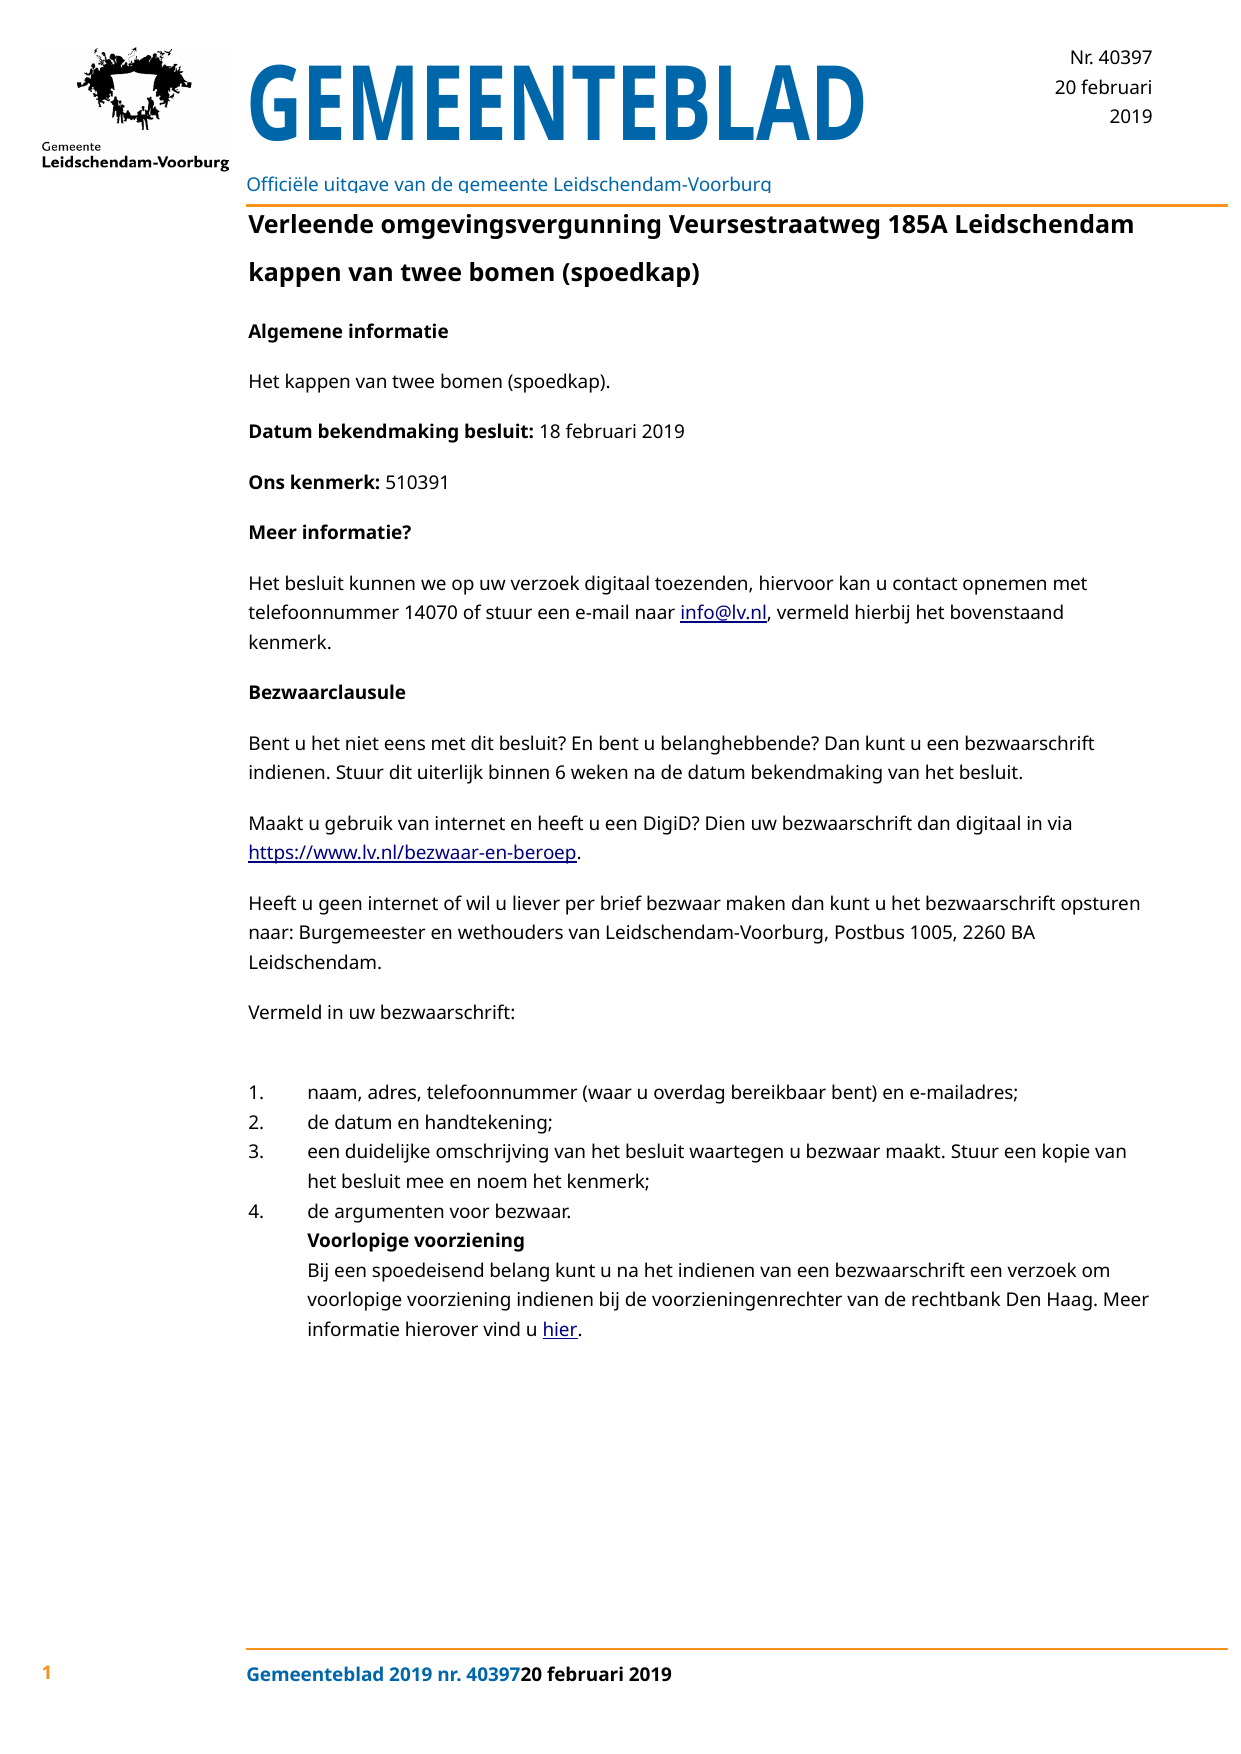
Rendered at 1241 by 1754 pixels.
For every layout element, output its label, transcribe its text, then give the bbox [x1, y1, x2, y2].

list de datum en handtekening; [248, 1109, 1152, 1135]
text Heeft u geen internet of wil u liever per brief bezwaar maken dan kunt u het bezwaarschrift opsturen naar: Burgemeester en wethouders van Leidschendam-Voorburg, Postbus 1005, 2260 BA Leidschendam. [248, 890, 1152, 975]
text Algemene informatie [248, 318, 1152, 344]
text Ons kenmerk: 510391 [248, 469, 1152, 495]
text Bent u het niet eens met dit besluit? En bent u belanghebbende? Dan kunt u een bezwaarschrift indienen. Stuur dit uiterlijk binnen 6 weken na de datum bekendmaking van het besluit. [248, 730, 1152, 785]
list Bij een spoedeisend belang kunt u na het indienen van een bezwaarschrift een verzoek om voorlopige voorziening indienen bij de voorzieningenrechter van de rechtbank Den Haag. Meer informatie hierover vind u hier. [248, 1257, 1152, 1342]
text Maakt u gebruik van internet en heeft u een DigiD? Dien uw bezwaarschrift dan digitaal in via https://www.lv.nl/bezwaar-en-beroep. [248, 810, 1152, 865]
list naam, adres, telefoonnummer (waar u overdag bereikbaar bent) en e-mailadres; [248, 1079, 1152, 1105]
picture [41, 47, 231, 172]
text Meer informatie? [248, 519, 1152, 545]
text Het kappen van twee bomen (spoedkap). [248, 368, 1152, 394]
text Datum bekendmaking besluit: 18 februari 2019 [248, 419, 1152, 444]
text Bezwaarclausule [248, 679, 1152, 705]
text Vermeld in uw bezwaarschrift: [248, 999, 1152, 1025]
list de argumenten voor bezwaar. [248, 1198, 1152, 1224]
list een duidelijke omschrijving van het besluit waartegen u bezwaar maakt. Stuur een kopie van het besluit mee en noem het kenmerk; [248, 1139, 1152, 1194]
list Voorlopige voorziening [248, 1227, 1152, 1253]
text Verleende omgevingsvergunning Veursestraatweg 185A Leidschendam kappen van twee bomen (spoedkap) [248, 207, 1152, 288]
text Het besluit kunnen we op uw verzoek digitaal toezenden, hiervoor kan u contact opnemen met telefoonnummer 14070 of stuur een e-mail naar info@lv.nl, vermeld hierbij het bovenstaand kenmerk. [248, 570, 1152, 655]
